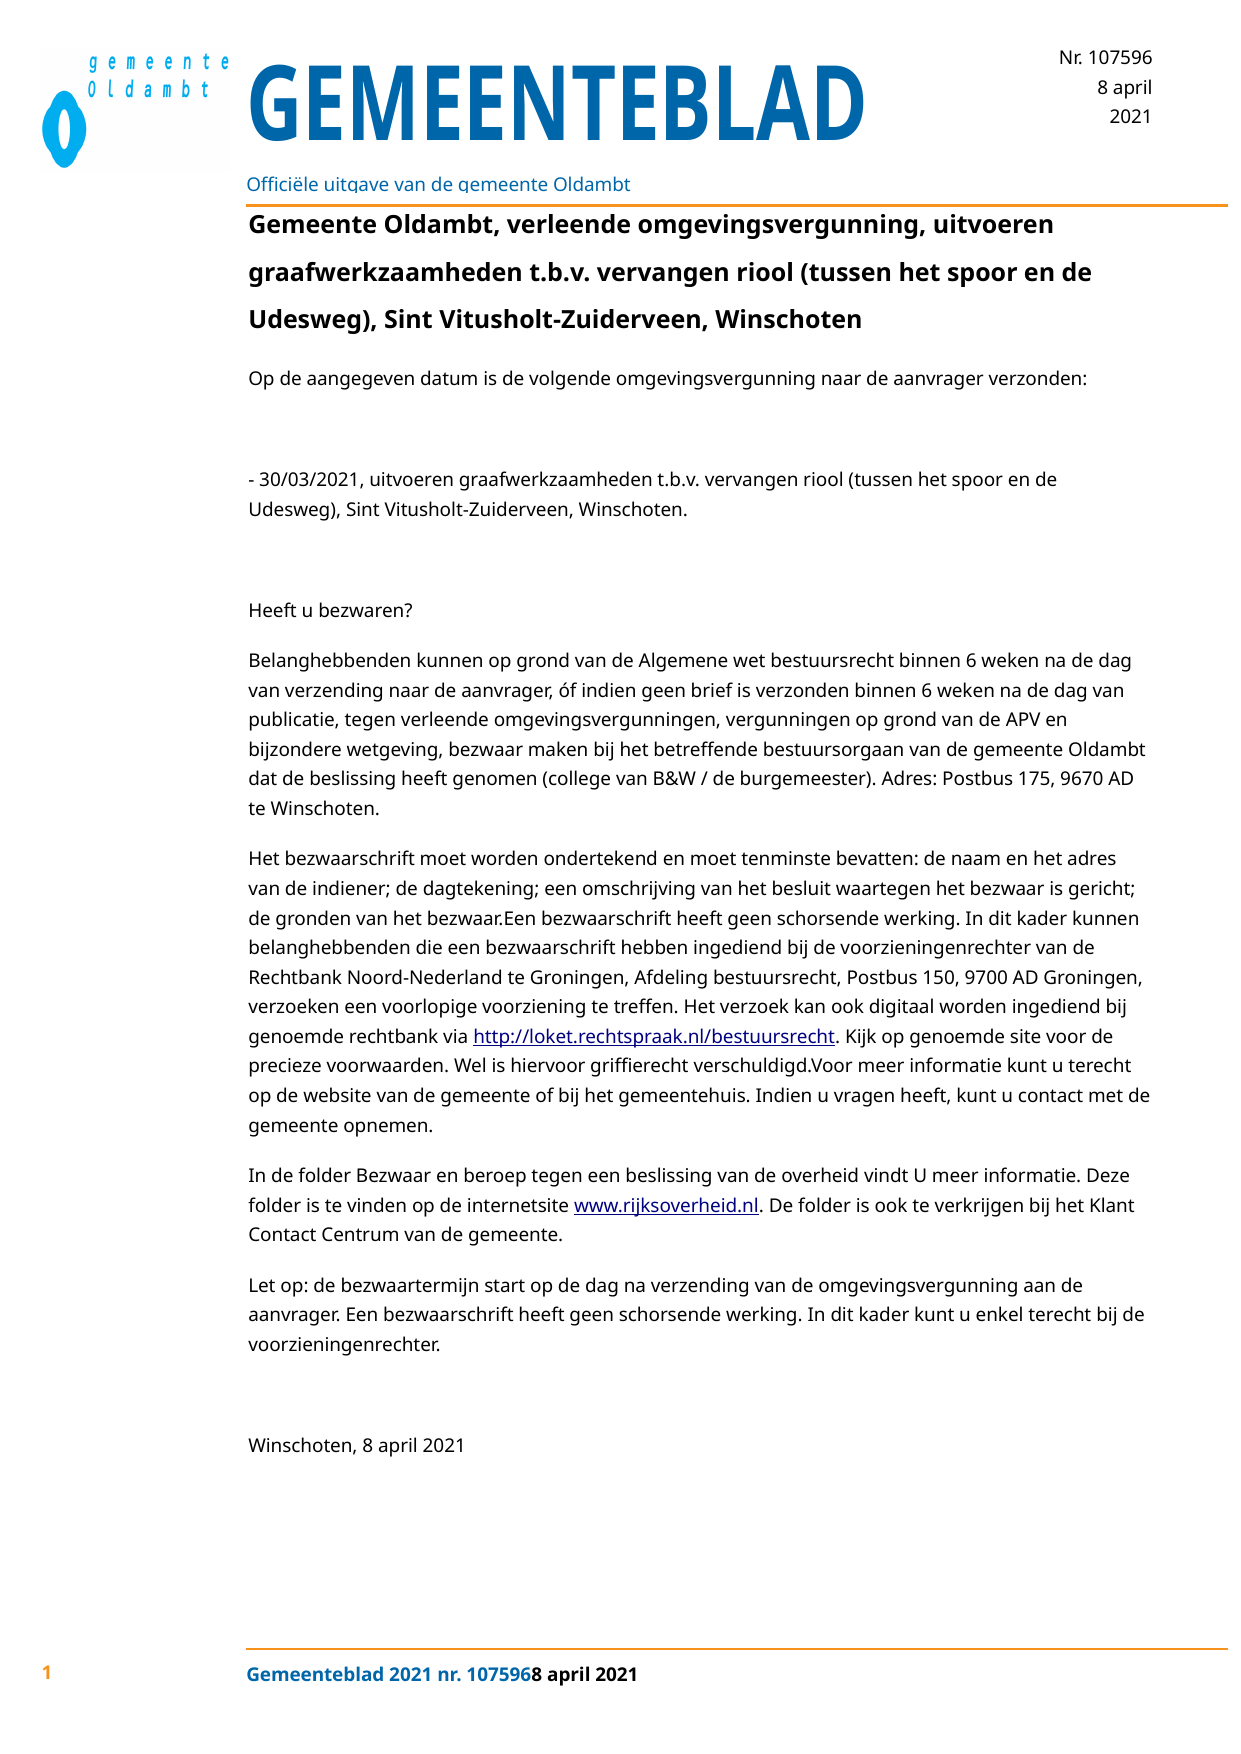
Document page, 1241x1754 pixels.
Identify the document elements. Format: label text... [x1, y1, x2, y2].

text Heeft u bezwaren? [248, 597, 1152, 622]
text Let op: de bezwaartermijn start op de dag na verzending van de omgevingsvergunning aan de aanvrager. Een bezwaarschrift heeft geen schorsende werking. In dit kader kunt u enkel terecht bij de voorzieningenrechter. [248, 1272, 1152, 1357]
text - 30/03/2021, uitvoeren graafwerkzaamheden t.b.v. vervangen riool (tussen het spoor en de Udesweg), Sint Vitusholt-Zuiderveen, Winschoten. [248, 466, 1152, 522]
text Het bezwaarschrift moet worden ondertekend en moet tenminste bevatten: de naam en het adres van de indiener; de dagtekening; een omschrijving van het besluit waartegen het bezwaar is gericht; de gronden van het bezwaar.Een bezwaarschrift heeft geen schorsende werking. In dit kader kunnen belanghebbenden die een bezwaarschrift hebben ingediend bij de voorzieningenrechter van de Rechtbank Noord-Nederland te Groningen, Afdeling bestuursrecht, Postbus 150, 9700 AD Groningen, verzoeken een voorlopige voorziening te treffen. Het verzoek kan ook digitaal worden ingediend bij genoemde rechtbank via http://loket.rechtspraak.nl/bestuursrecht. Kijk op genoemde site voor de precieze voorwaarden. Wel is hiervoor griffierecht verschuldigd.Voor meer informatie kunt u terecht op de website van de gemeente of bij het gemeentehuis. Indien u vragen heeft, kunt u contact met de gemeente opnemen. [248, 846, 1152, 1137]
text Winschoten, 8 april 2021 [248, 1432, 1152, 1457]
text Op de aangegeven datum is de volgende omgevingsvergunning naar de aanvrager verzonden: [248, 366, 1152, 391]
text In de folder Bezwaar en beroep tegen een beslissing van de overheid vindt U meer informatie. Deze folder is te vinden op de internetsite www.rijksoverheid.nl. De folder is ook te verkrijgen bij het Klant Contact Centrum van de gemeente. [248, 1162, 1152, 1247]
text Belanghebbenden kunnen op grond van de Algemene wet bestuursrecht binnen 6 weken na de dag van verzending naar de aanvrager, óf indien geen brief is verzonden binnen 6 weken na de dag van publicatie, tegen verleende omgevingsvergunningen, vergunningen op grond van de APV en bijzondere wetgeving, bezwaar maken bij het betreffende bestuursorgaan van de gemeente Oldambt dat de beslissing heeft genomen (college van B&W / de burgemeester). Adres: Postbus 175, 9670 AD te Winschoten. [248, 647, 1152, 821]
text Gemeente Oldambt, verleende omgevingsvergunning, uitvoeren graafwerkzaamheden t.b.v. vervangen riool (tussen het spoor en de Udesweg), Sint Vitusholt-Zuiderveen, Winschoten [248, 207, 1152, 336]
picture [41, 47, 231, 172]
